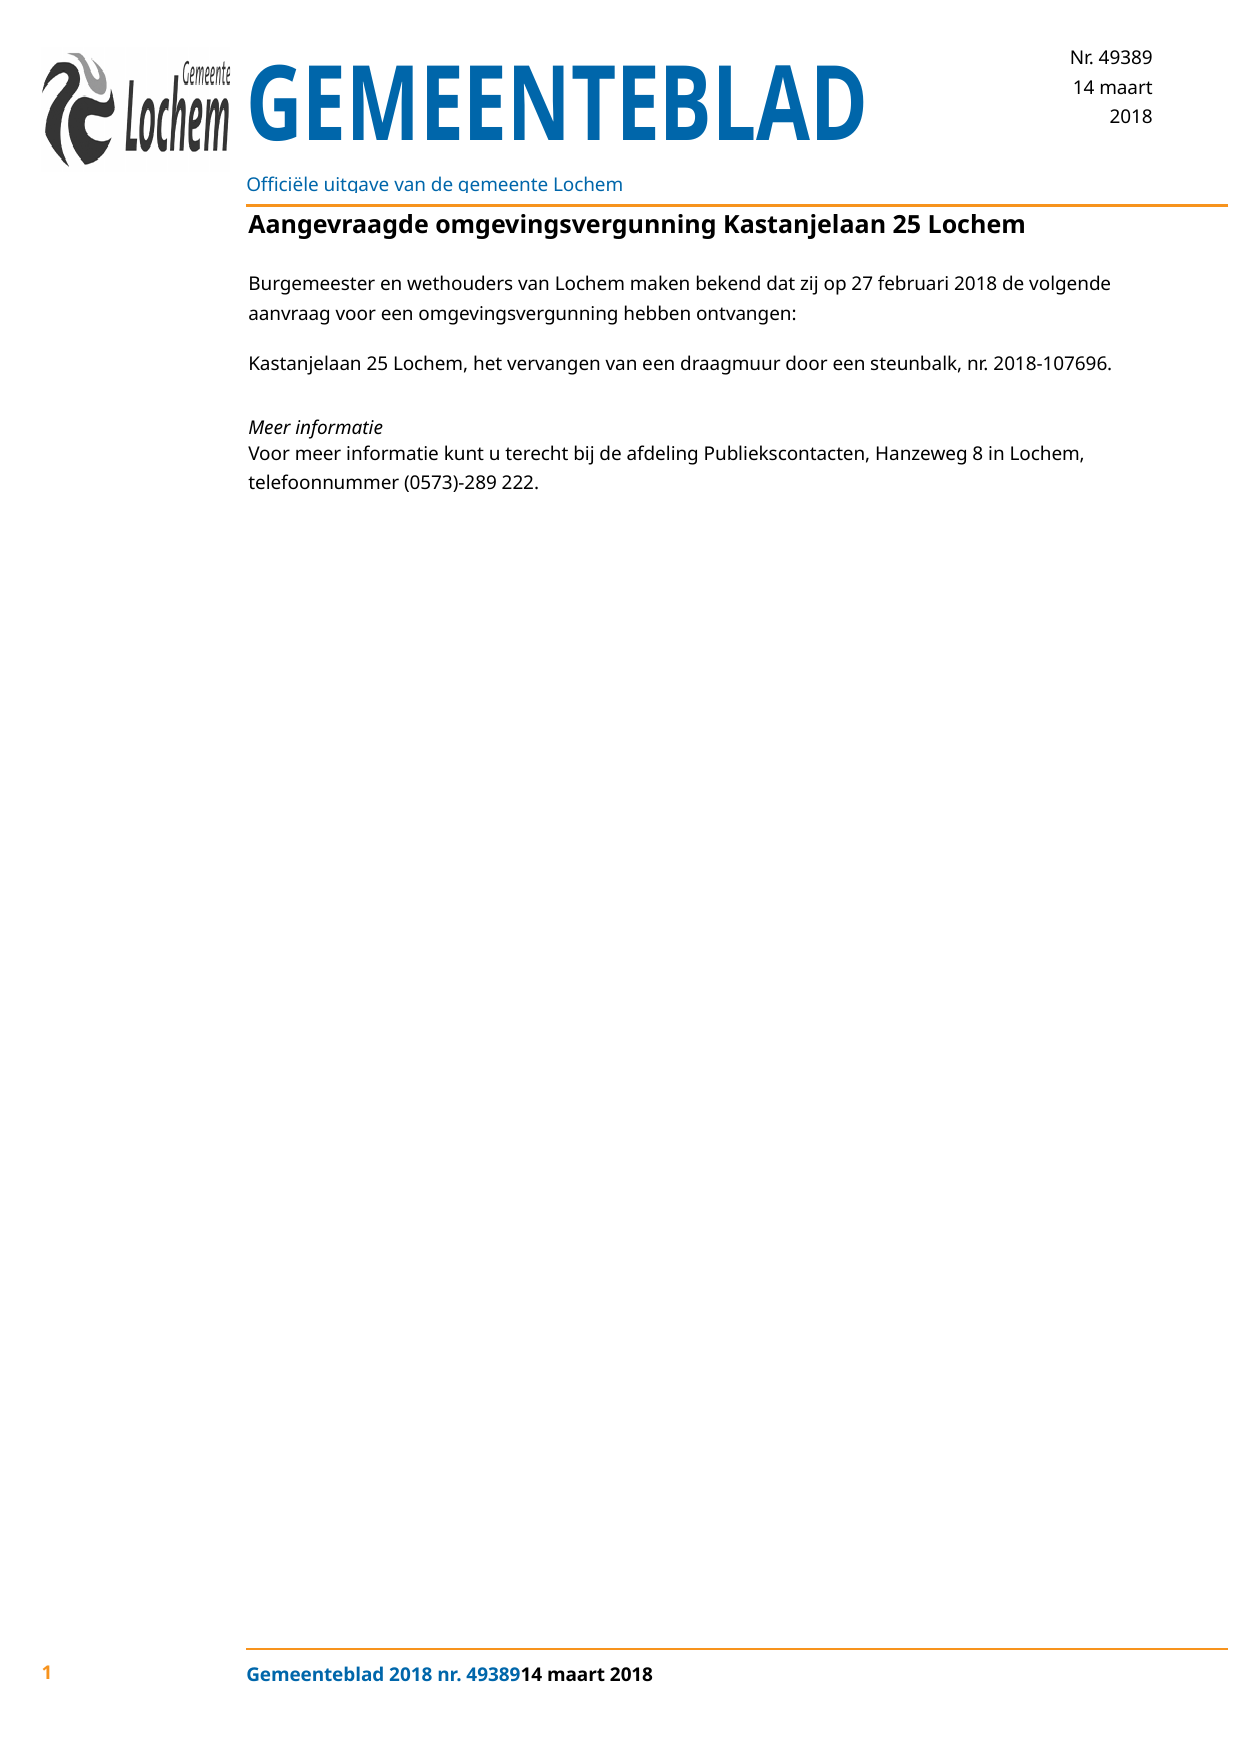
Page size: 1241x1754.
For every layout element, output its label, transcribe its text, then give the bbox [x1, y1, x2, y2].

text Voor meer informatie kunt u terecht bij de afdeling Publiekscontacten, Hanzeweg 8 in Lochem, telefoonnummer (0573)-289 222. [248, 440, 1152, 495]
picture [41, 47, 231, 172]
text Kastanjelaan 25 Lochem, het vervangen van een draagmuur door een steunbalk, nr. 2018-107696. [248, 350, 1152, 376]
text Aangevraagde omgevingsvergunning Kastanjelaan 25 Lochem [248, 207, 1152, 241]
text Meer informatie [248, 414, 1152, 440]
text Burgemeester en wethouders van Lochem maken bekend dat zij op 27 februari 2018 de volgende aanvraag voor een omgevingsvergunning hebben ontvangen: [248, 270, 1152, 326]
